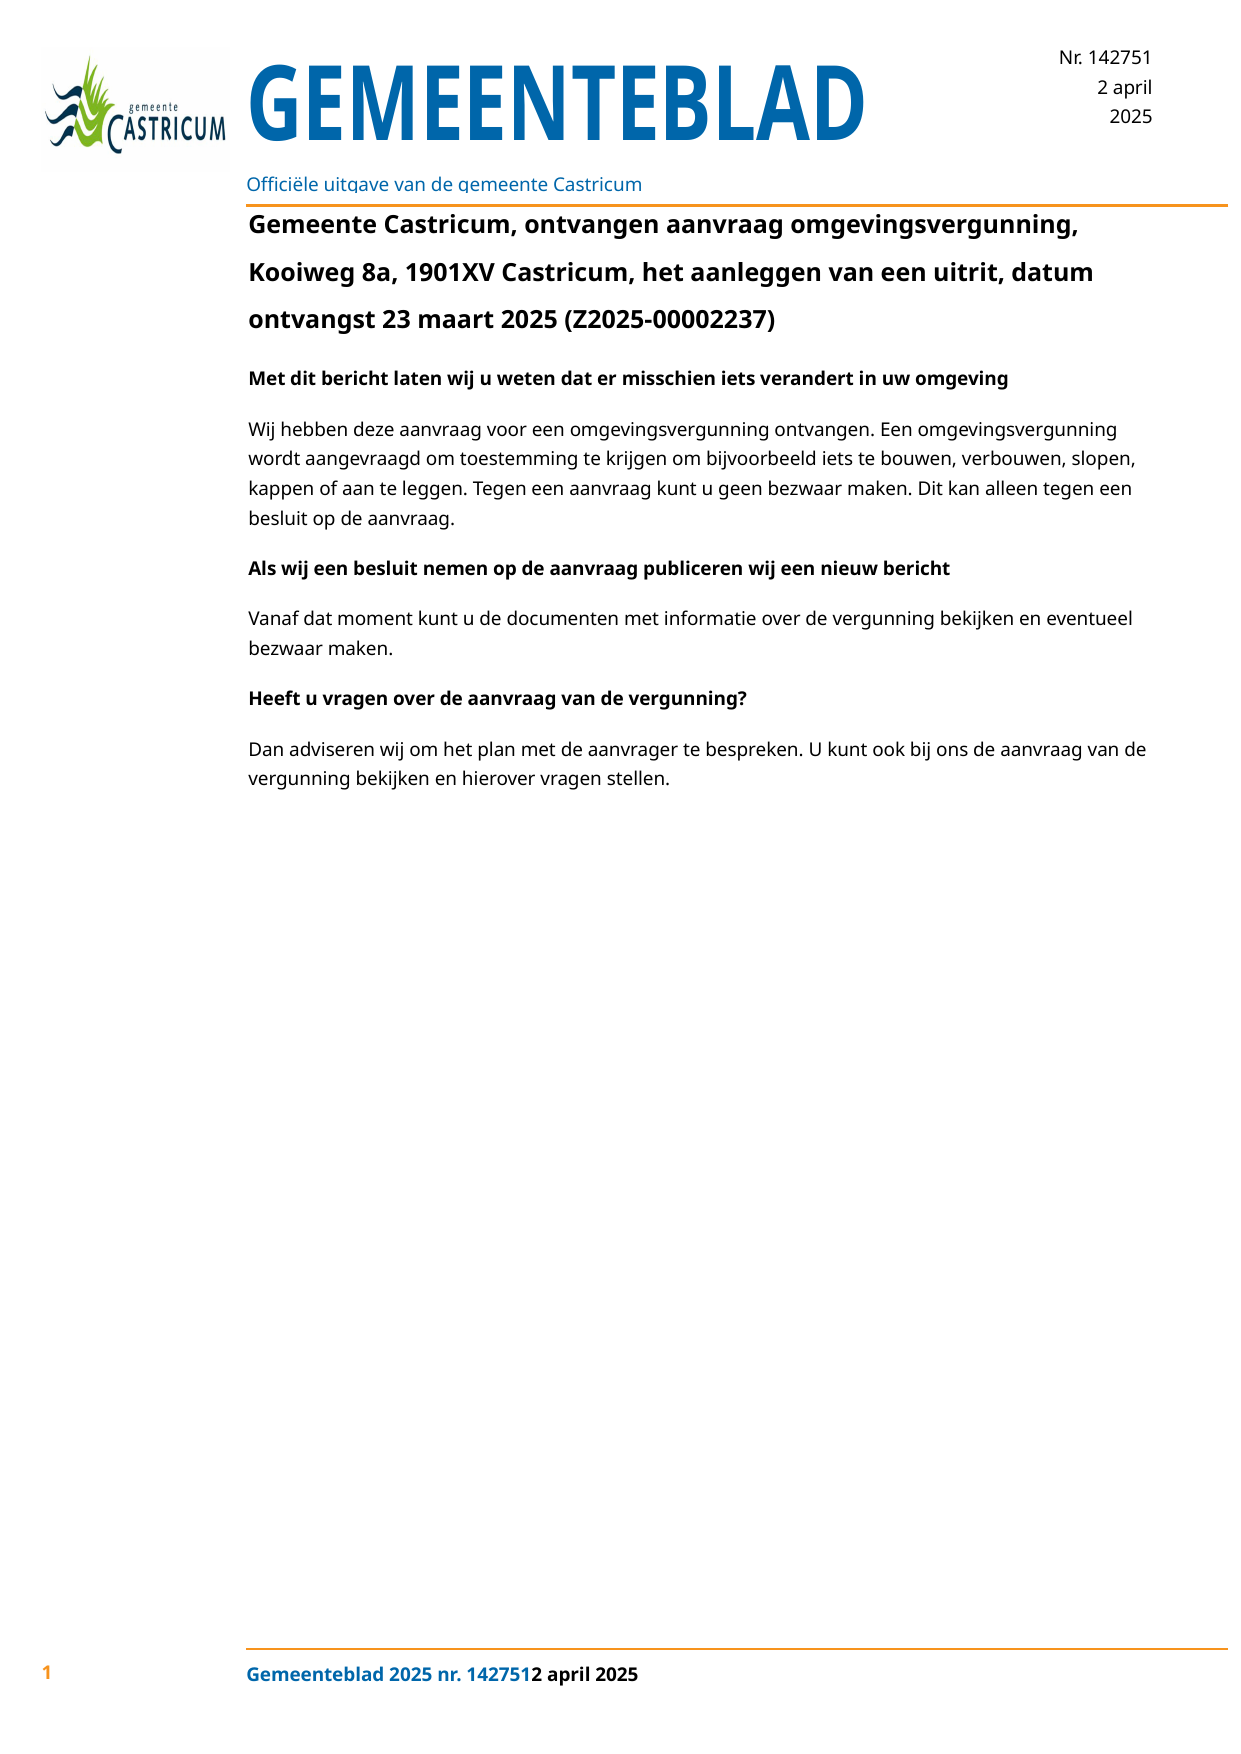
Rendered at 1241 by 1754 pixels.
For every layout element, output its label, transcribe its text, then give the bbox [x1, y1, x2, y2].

text Met dit bericht laten wij u weten dat er misschien iets verandert in uw omgeving [248, 366, 1152, 391]
text Als wij een besluit nemen op de aanvraag publiceren wij een nieuw bericht [248, 555, 1152, 581]
text Vanaf dat moment kunt u de documenten met informatie over de vergunning bekijken en eventueel bezwaar maken. [248, 606, 1152, 661]
text Gemeente Castricum, ontvangen aanvraag omgevingsvergunning, Kooiweg 8a, 1901XV Castricum, het aanleggen van een uitrit, datum ontvangst 23 maart 2025 (Z2025-00002237) [248, 207, 1152, 336]
picture [41, 47, 231, 172]
text Dan adviseren wij om het plan met de aanvrager te bespreken. U kunt ook bij ons de aanvraag van de vergunning bekijken en hierover vragen stellen. [248, 736, 1152, 791]
text Wij hebben deze aanvraag voor een omgevingsvergunning ontvangen. Een omgevingsvergunning wordt aangevraagd om toestemming te krijgen om bijvoorbeeld iets te bouwen, verbouwen, slopen, kappen of aan te leggen. Tegen een aanvraag kunt u geen bezwaar maken. Dit kan alleen tegen een besluit op de aanvraag. [248, 416, 1152, 530]
text Heeft u vragen over de aanvraag van de vergunning? [248, 686, 1152, 711]
